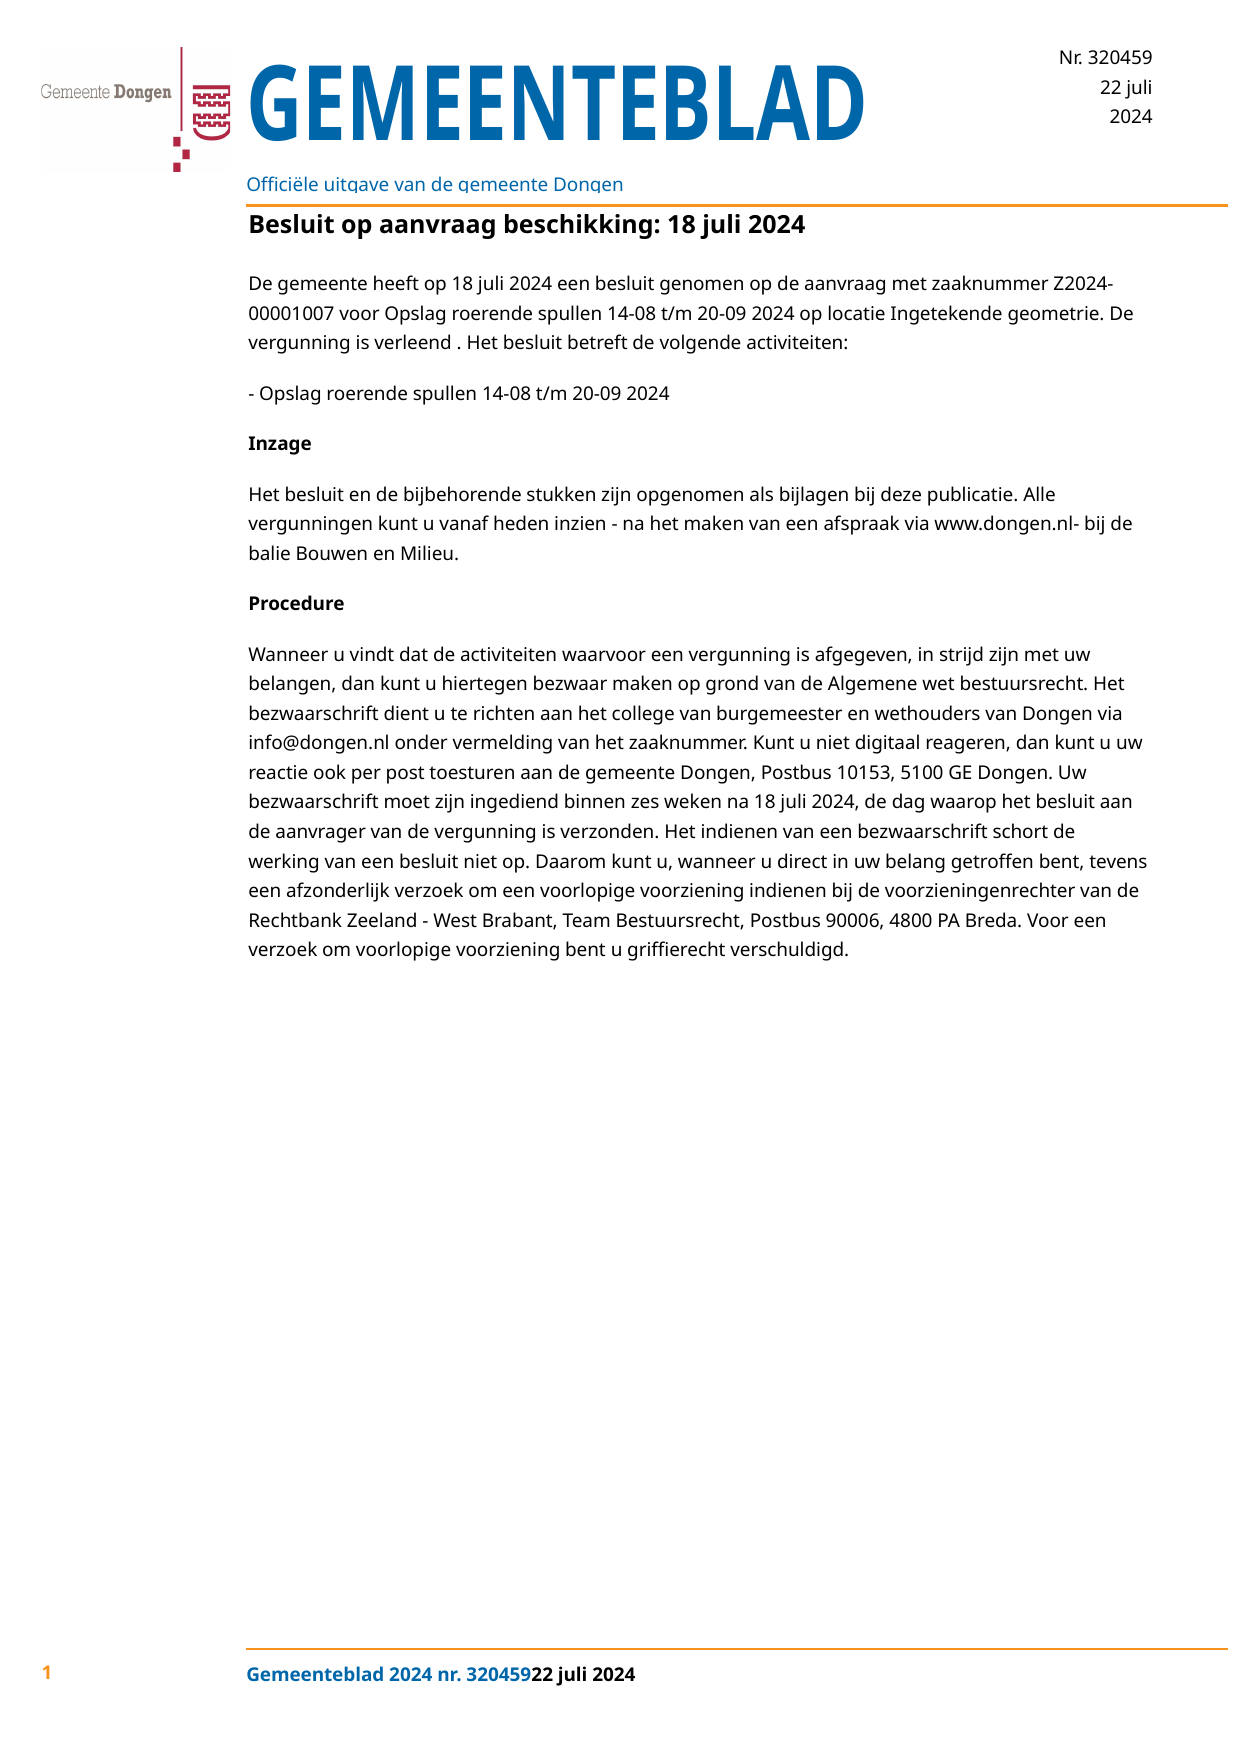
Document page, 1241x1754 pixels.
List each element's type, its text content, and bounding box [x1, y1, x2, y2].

text Procedure [248, 590, 1152, 616]
text Het besluit en de bijbehorende stukken zijn opgenomen als bijlagen bij deze publicatie. Alle vergunningen kunt u vanaf heden inzien - na het maken van een afspraak via www.dongen.nl- bij de balie Bouwen en Milieu. [248, 481, 1152, 566]
text Inzage [248, 430, 1152, 456]
picture [41, 47, 231, 172]
text De gemeente heeft op 18 juli 2024 een besluit genomen op de aanvraag met zaaknummer Z2024-00001007 voor Opslag roerende spullen 14-08 t/m 20-09 2024 op locatie Ingetekende geometrie. De vergunning is verleend . Het besluit betreft de volgende activiteiten: [248, 270, 1152, 355]
text Wanneer u vindt dat de activiteiten waarvoor een vergunning is afgegeven, in strijd zijn met uw belangen, dan kunt u hiertegen bezwaar maken op grond van de Algemene wet bestuursrecht. Het bezwaarschrift dient u te richten aan het college van burgemeester en wethouders van Dongen via info@dongen.nl onder vermelding van het zaaknummer. Kunt u niet digitaal reageren, dan kunt u uw reactie ook per post toesturen aan de gemeente Dongen, Postbus 10153, 5100 GE Dongen. Uw bezwaarschrift moet zijn ingediend binnen zes weken na 18 juli 2024, de dag waarop het besluit aan de aanvrager van de vergunning is verzonden. Het indienen van een bezwaarschrift schort de werking van een besluit niet op. Daarom kunt u, wanneer u direct in uw belang getroffen bent, tevens een afzonderlijk verzoek om een voorlopige voorziening indienen bij de voorzieningenrechter van de Rechtbank Zeeland - West Brabant, Team Bestuursrecht, Postbus 90006, 4800 PA Breda. Voor een verzoek om voorlopige voorziening bent u griffierecht verschuldigd. [248, 641, 1152, 962]
text - Opslag roerende spullen 14-08 t/m 20-09 2024 [248, 380, 1152, 406]
text Besluit op aanvraag beschikking: 18 juli 2024 [248, 207, 1152, 241]
